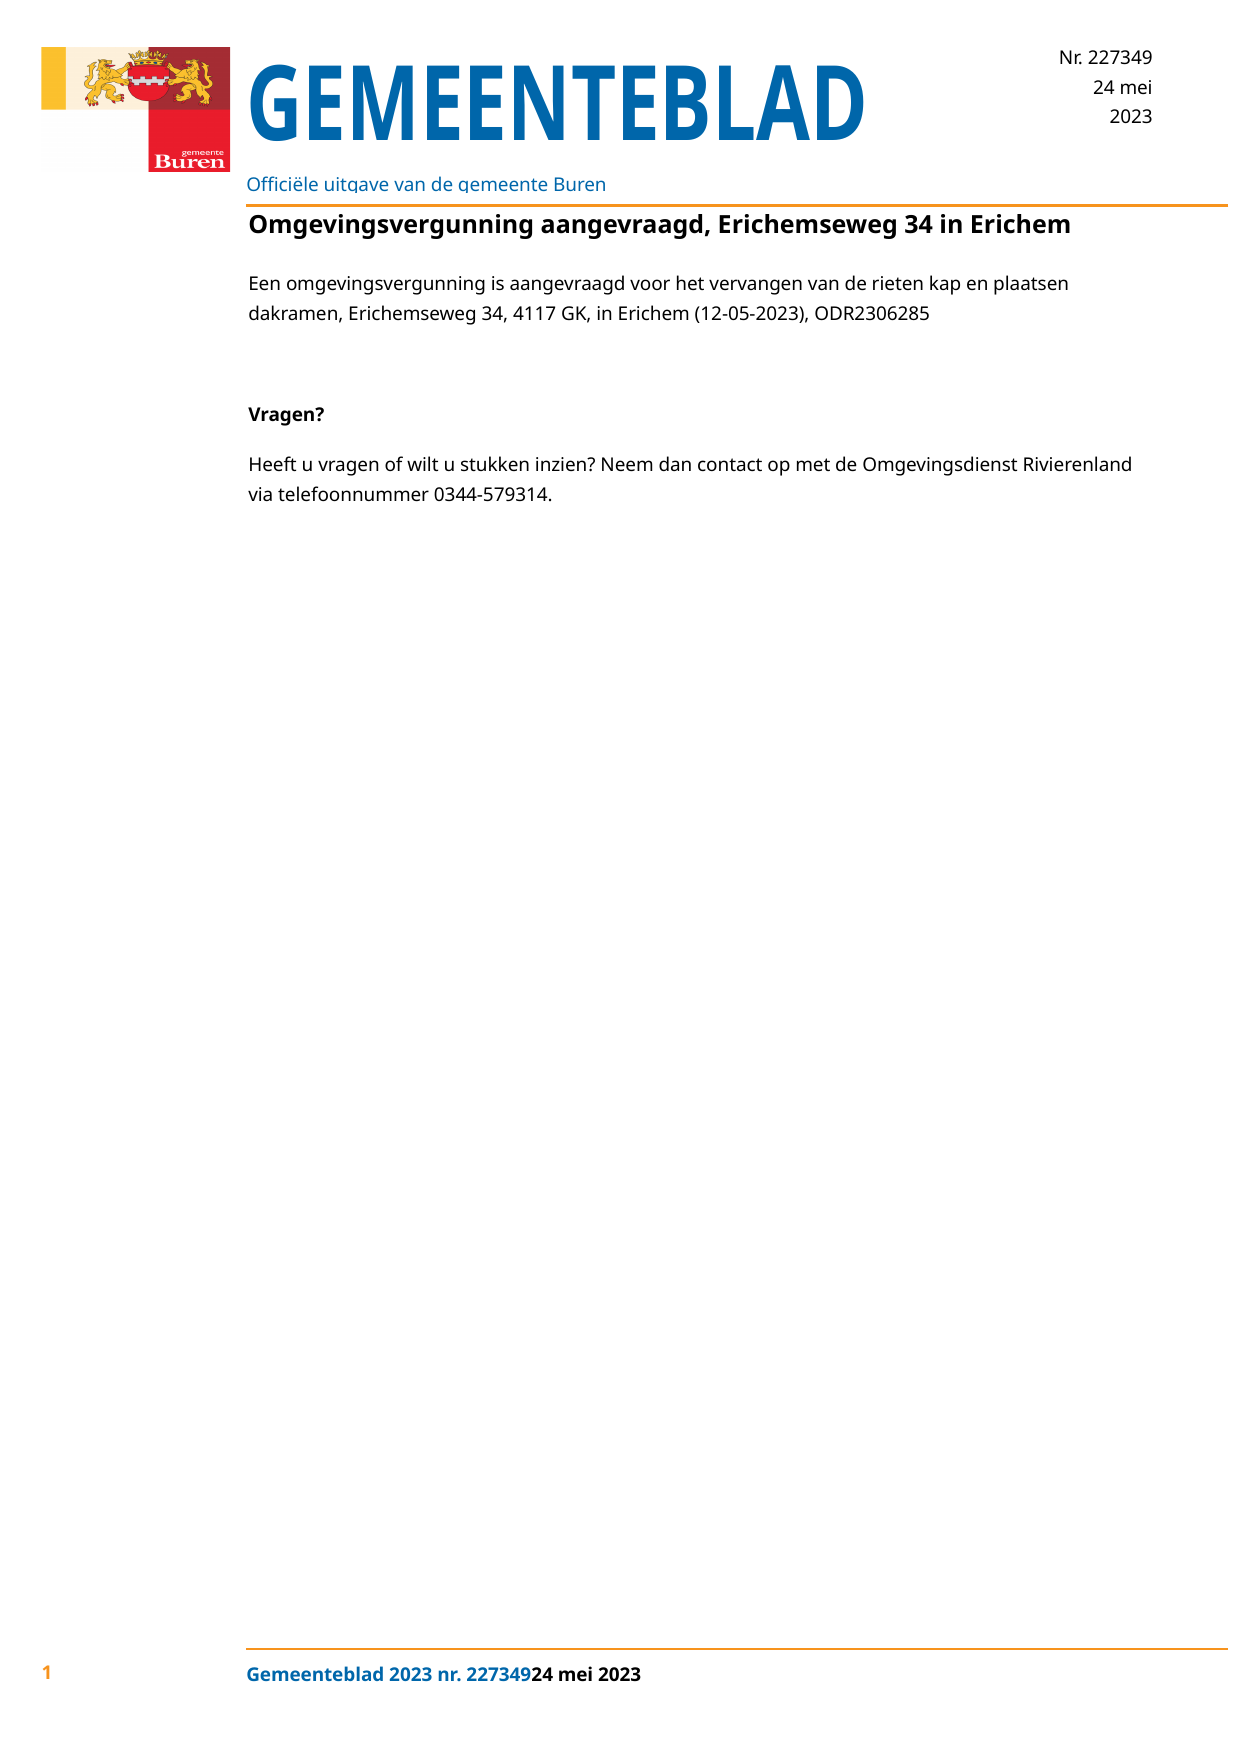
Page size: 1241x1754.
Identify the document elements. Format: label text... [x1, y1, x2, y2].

text Heeft u vragen of wilt u stukken inzien? Neem dan contact op met de Omgevingsdienst Rivierenland via telefoonnummer 0344-579314. [248, 451, 1152, 506]
picture [41, 47, 231, 172]
text Vragen? [248, 401, 1152, 426]
text Een omgevingsvergunning is aangevraagd voor het vervangen van de rieten kap en plaatsen dakramen, Erichemseweg 34, 4117 GK, in Erichem (12-05-2023), ODR2306285 [248, 270, 1152, 326]
text Omgevingsvergunning aangevraagd, Erichemseweg 34 in Erichem [248, 207, 1152, 241]
